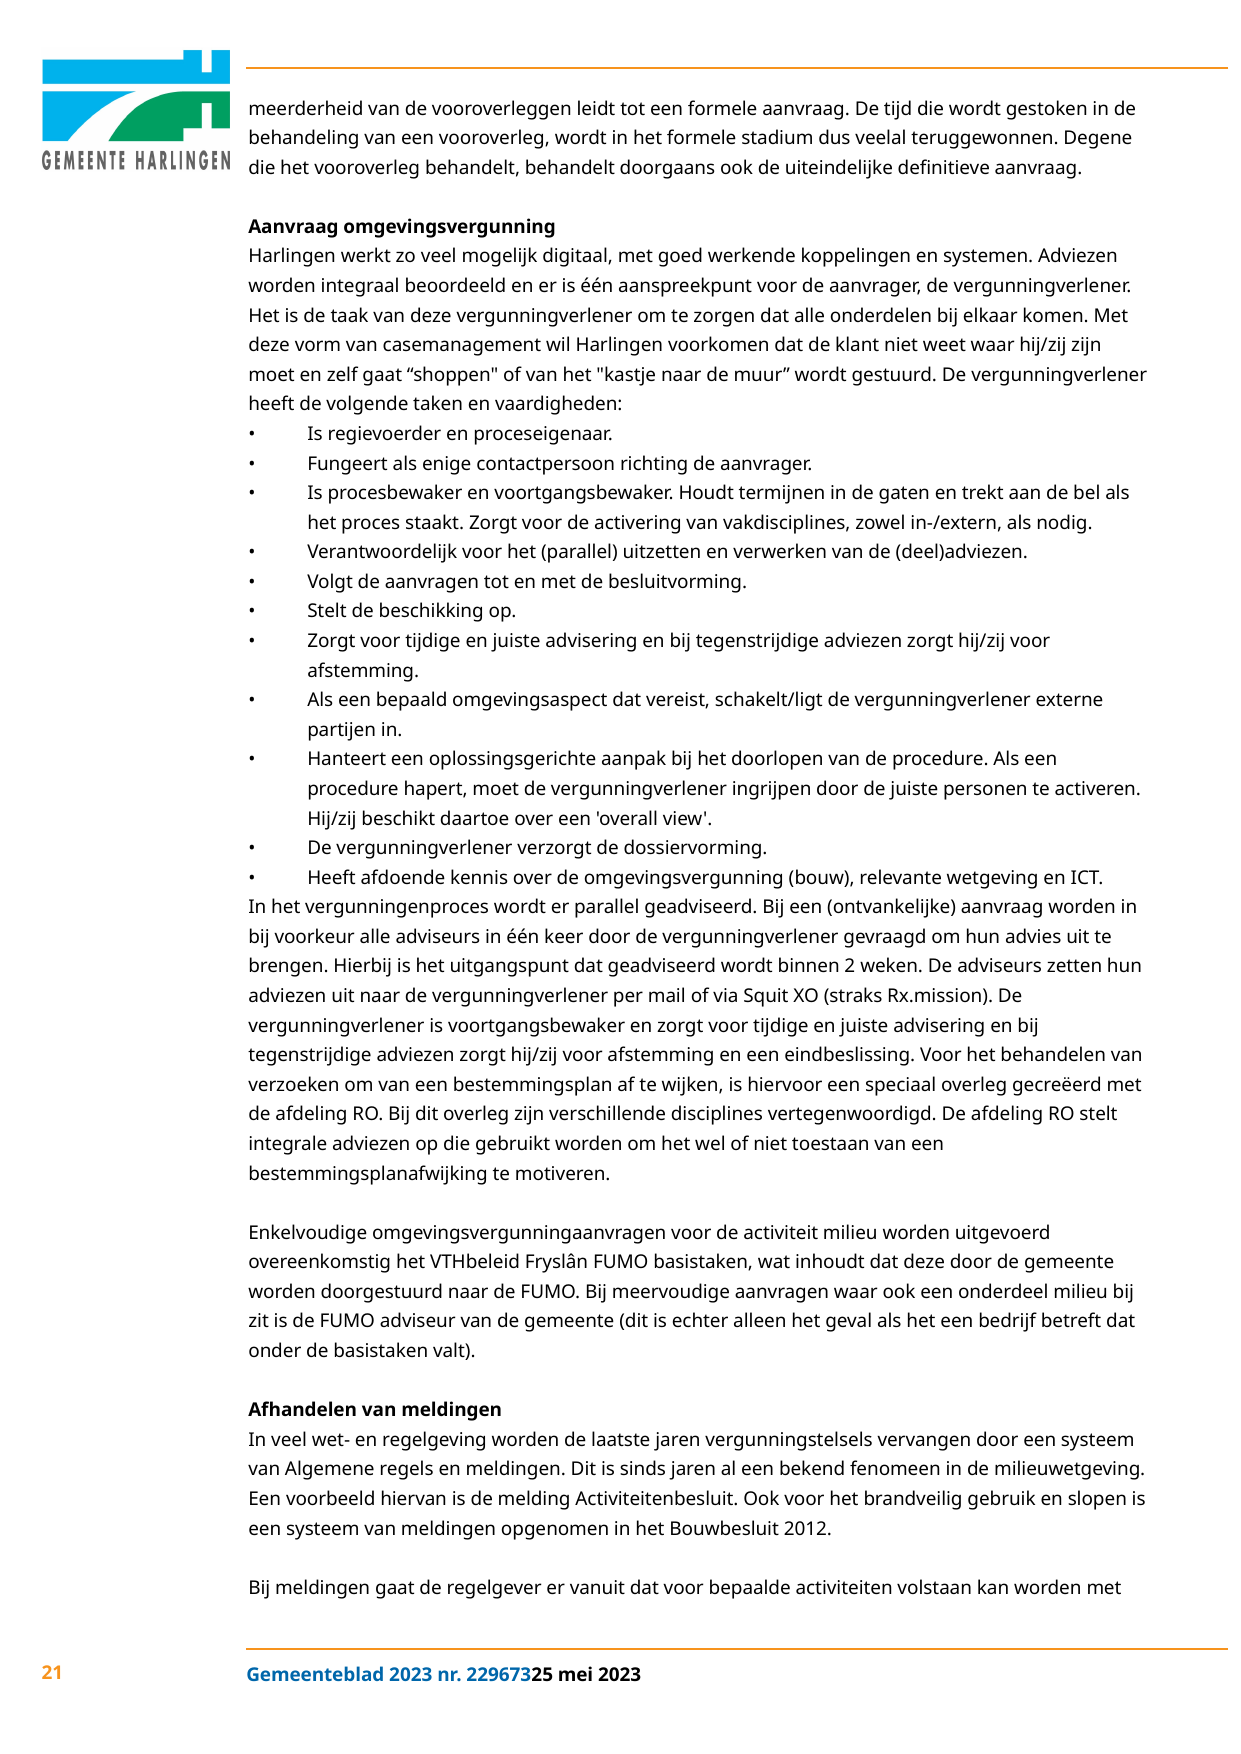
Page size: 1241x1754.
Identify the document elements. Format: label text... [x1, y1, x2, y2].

text In het vergunningenproces wordt er parallel geadviseerd. Bij een (ontvankelijke) aanvraag worden in bij voorkeur alle adviseurs in één keer door de vergunningverlener gevraagd om hun advies uit te brengen. Hierbij is het uitgangspunt dat geadviseerd wordt binnen 2 weken. De adviseurs zetten hun adviezen uit naar de vergunningverlener per mail of via Squit XO (straks Rx.mission). De vergunningverlener is voortgangsbewaker en zorgt voor tijdige en juiste advisering en bij tegenstrijdige adviezen zorgt hij/zij voor afstemming en een eindbeslissing. Voor het behandelen van verzoeken om van een bestemmingsplan af te wijken, is hiervoor een speciaal overleg gecreëerd met de afdeling RO. Bij dit overleg zijn verschillende disciplines vertegenwoordigd. De afdeling RO stelt integrale adviezen op die gebruikt worden om het wel of niet toestaan van een bestemmingsplanafwijking te motiveren. [248, 893, 1152, 1186]
list Fungeert als enige contactpersoon richting de aanvrager. [248, 450, 1152, 476]
text Harlingen werkt zo veel mogelijk digitaal, met goed werkende koppelingen en systemen. Adviezen worden integraal beoordeeld en er is één aanspreekpunt voor de aanvrager, de vergunningverlener. Het is de taak van deze vergunningverlener om te zorgen dat alle onderdelen bij elkaar komen. Met deze vorm van casemanagement wil Harlingen voorkomen dat de klant niet weet waar hij/zij zijn moet en zelf gaat “shoppen" of van het "kastje naar de muur” wordt gestuurd. De vergunningverlener heeft de volgende taken en vaardigheden: [248, 243, 1152, 416]
text Bij meldingen gaat de regelgever er vanuit dat voor bepaalde activiteiten volstaan kan worden met [248, 1574, 1152, 1600]
list Stelt de beschikking op. [248, 598, 1152, 623]
text Afhandelen van meldingen [248, 1396, 1152, 1422]
list Verantwoordelijk voor het (parallel) uitzetten en verwerken van de (deel)adviezen. [248, 538, 1152, 564]
text meerderheid van de vooroverleggen leidt tot een formele aanvraag. De tijd die wordt gestoken in de behandeling van een vooroverleg, wordt in het formele stadium dus veelal teruggewonnen. Degene die het vooroverleg behandelt, behandelt doorgaans ook de uiteindelijke definitieve aanvraag. [248, 95, 1152, 180]
picture [41, 47, 231, 172]
list Als een bepaald omgevingsaspect dat vereist, schakelt/ligt de vergunningverlener externe partijen in. [248, 686, 1152, 742]
list Zorgt voor tijdige en juiste advisering en bij tegenstrijdige adviezen zorgt hij/zij voor afstemming. [248, 627, 1152, 683]
list Is regievoerder en proceseigenaar. [248, 420, 1152, 446]
list De vergunningverlener verzorgt de dossiervorming. [248, 834, 1152, 860]
text Aanvraag omgevingsvergunning [248, 213, 1152, 239]
list Hanteert een oplossingsgerichte aanpak bij het doorlopen van de procedure. Als een procedure hapert, moet de vergunningverlener ingrijpen door de juiste personen te activeren. Hij/zij beschikt daartoe over een 'overall view'. [248, 746, 1152, 831]
list Volgt de aanvragen tot en met de besluitvorming. [248, 568, 1152, 594]
text Enkelvoudige omgevingsvergunningaanvragen voor de activiteit milieu worden uitgevoerd overeenkomstig het VTHbeleid Fryslân FUMO basistaken, wat inhoudt dat deze door de gemeente worden doorgestuurd naar de FUMO. Bij meervoudige aanvragen waar ook een onderdeel milieu bij zit is de FUMO adviseur van de gemeente (dit is echter alleen het geval als het een bedrijf betreft dat onder de basistaken valt). [248, 1219, 1152, 1363]
text In veel wet- en regelgeving worden de laatste jaren vergunningstelsels vervangen door een systeem van Algemene regels en meldingen. Dit is sinds jaren al een bekend fenomeen in de milieuwetgeving. Een voorbeeld hiervan is de melding Activiteitenbesluit. Ook voor het brandveilig gebruik en slopen is een systeem van meldingen opgenomen in het Bouwbesluit 2012. [248, 1426, 1152, 1541]
list Is procesbewaker en voortgangsbewaker. Houdt termijnen in de gaten en trekt aan de bel als het proces staakt. Zorgt voor de activering van vakdisciplines, zowel in-/extern, als nodig. [248, 479, 1152, 535]
list Heeft afdoende kennis over de omgevingsvergunning (bouw), relevante wetgeving en ICT. [248, 864, 1152, 890]
